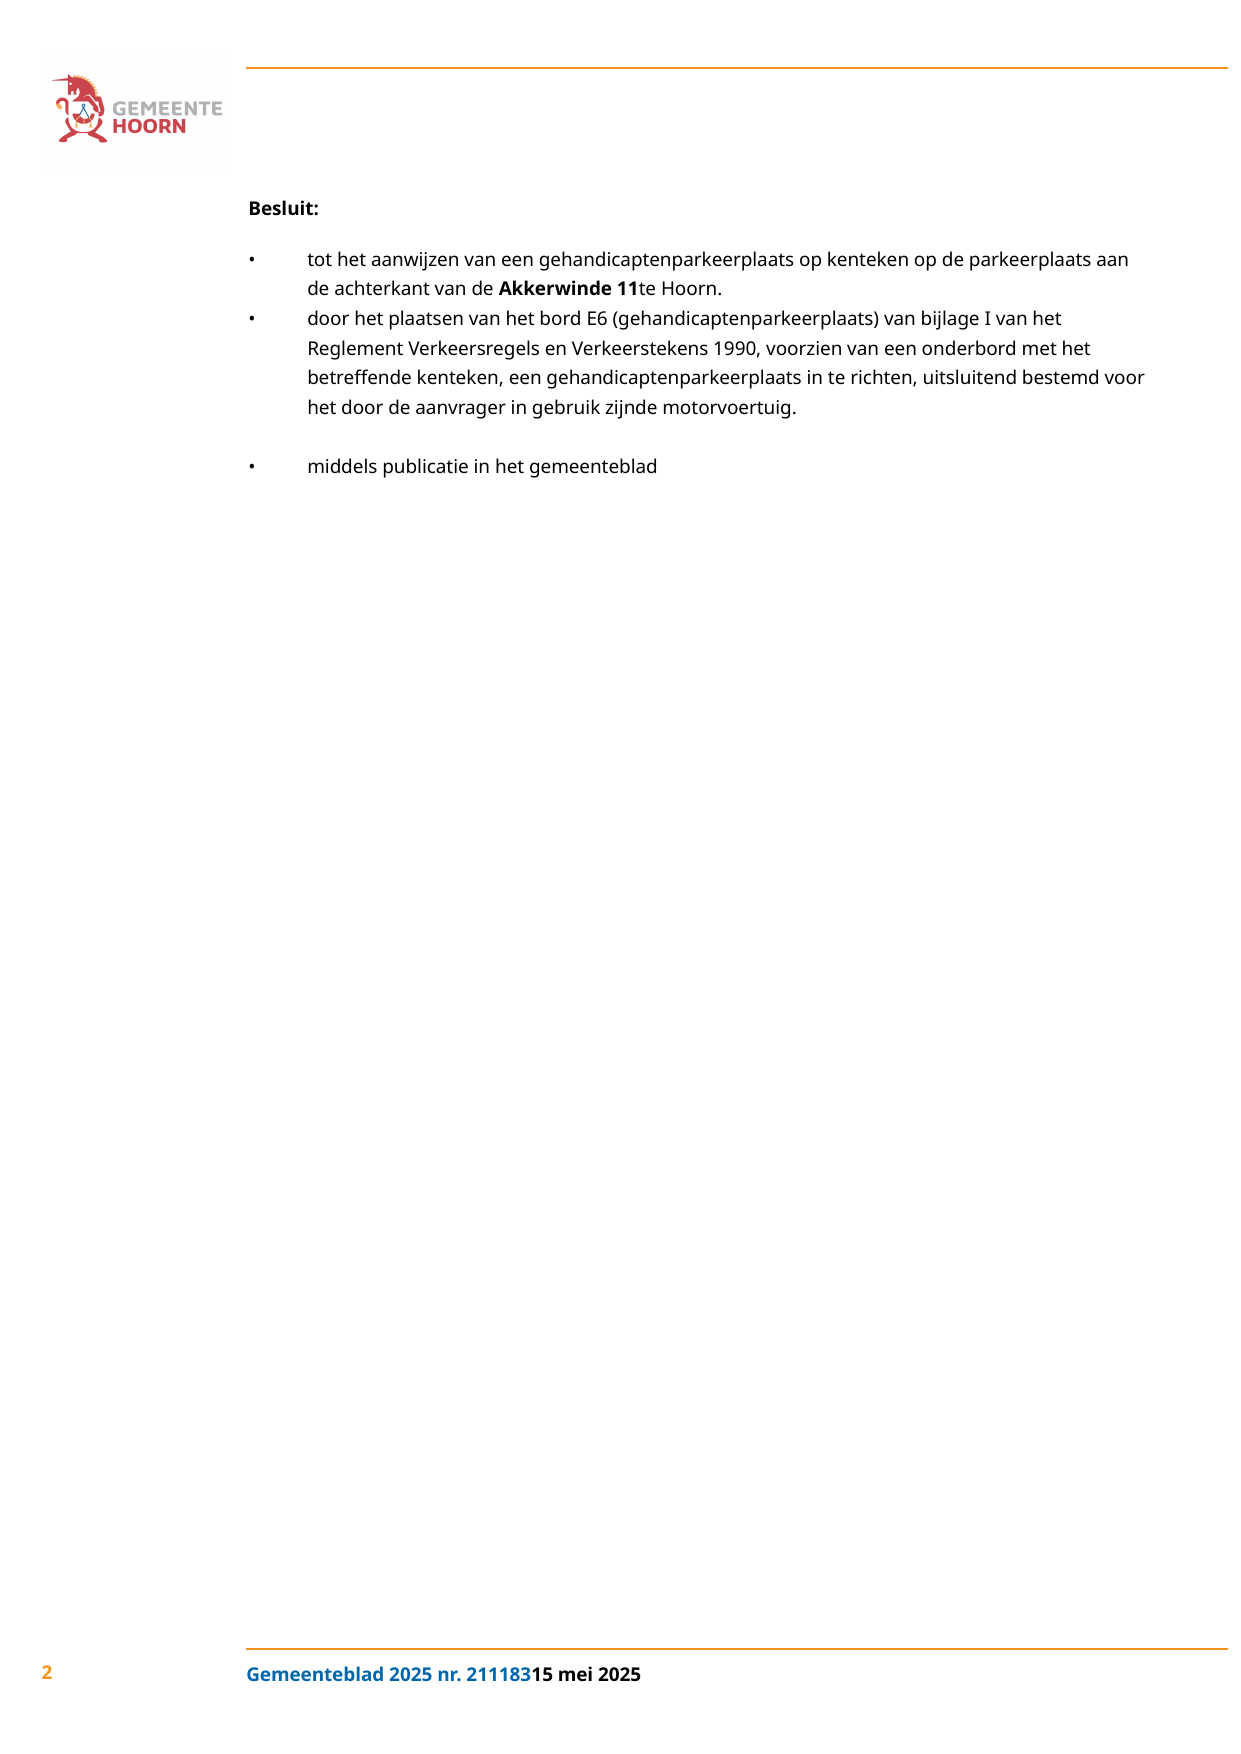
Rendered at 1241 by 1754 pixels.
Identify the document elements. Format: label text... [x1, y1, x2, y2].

text Besluit: [248, 196, 1152, 221]
picture [41, 47, 231, 172]
list door het plaatsen van het bord E6 (gehandicaptenparkeerplaats) van bijlage I van het Reglement Verkeersregels en Verkeerstekens 1990, voorzien van een onderbord met het betreffende kenteken, een gehandicaptenparkeerplaats in te richten, uitsluitend bestemd voor het door de aanvrager in gebruik zijnde motorvoertuig. [248, 305, 1152, 420]
list middels publicatie in het gemeenteblad [248, 453, 1152, 479]
list tot het aanwijzen van een gehandicaptenparkeerplaats op kenteken op de parkeerplaats aan de achterkant van de Akkerwinde 11te Hoorn. [248, 246, 1152, 301]
